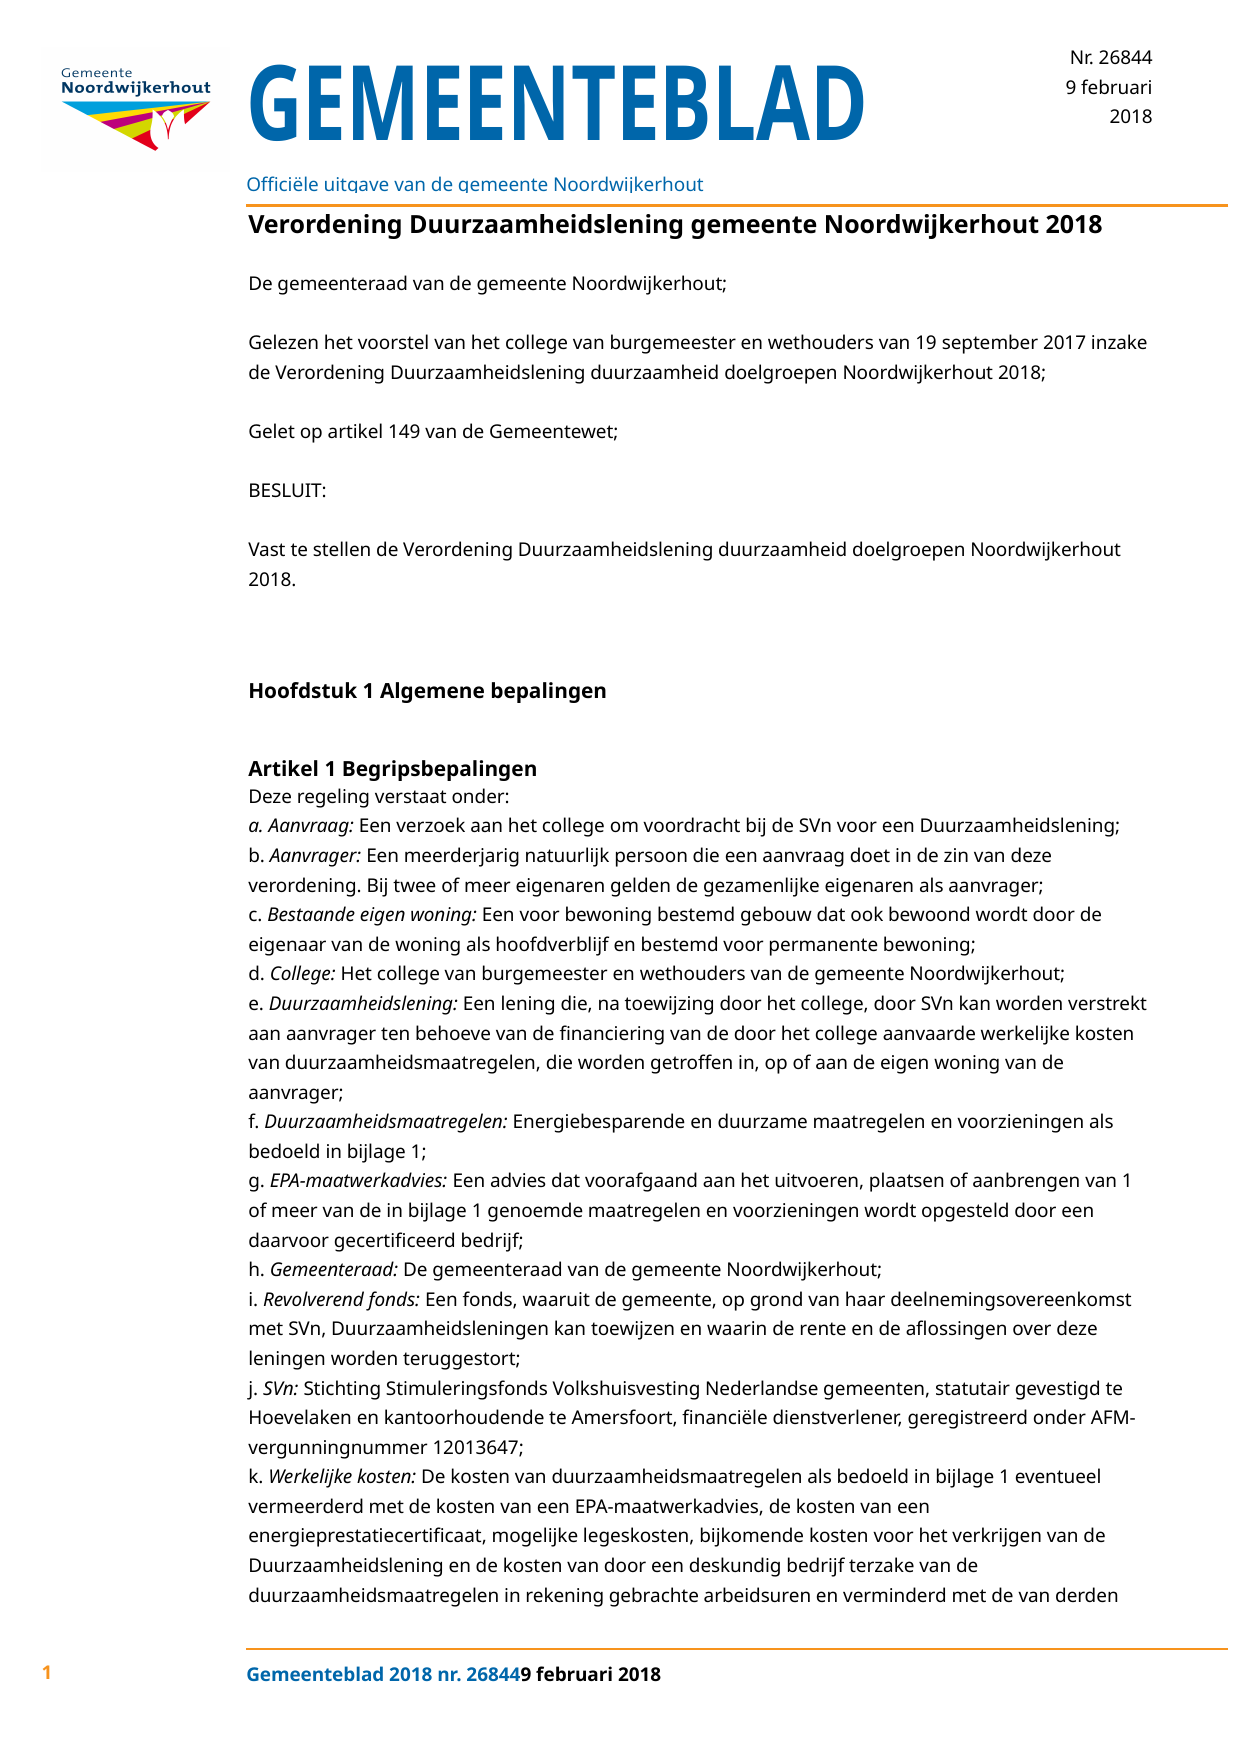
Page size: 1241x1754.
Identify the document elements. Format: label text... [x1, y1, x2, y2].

text c. Bestaande eigen woning: Een voor bewoning bestemd gebouw dat ook bewoond wordt door de eigenaar van de woning als hoofdverblijf en bestemd voor permanente bewoning; [248, 901, 1152, 957]
text BESLUIT: [248, 477, 1152, 503]
text Vast te stellen de Verordening Duurzaamheidslening duurzaamheid doelgroepen Noordwijkerhout 2018. [248, 537, 1152, 592]
text j. SVn: Stichting Stimuleringsfonds Volkshuisvesting Nederlandse gemeenten, statutair gevestigd te Hoevelaken en kantoorhoudende te Amersfoort, financiële dienstverlener, geregistreerd onder AFM-vergunningnummer 12013647; [248, 1375, 1152, 1459]
text Gelezen het voorstel van het college van burgemeester en wethouders van 19 september 2017 inzake de Verordening Duurzaamheidslening duurzaamheid doelgroepen Noordwijkerhout 2018; [248, 329, 1152, 385]
text Hoofdstuk 1 Algemene bepalingen [248, 676, 1152, 704]
text Artikel 1 Begripsbepalingen [248, 754, 1152, 783]
text Deze regeling verstaat onder: [248, 783, 1152, 809]
text b. Aanvrager: Een meerderjarig natuurlijk persoon die een aanvraag doet in de zin van deze verordening. Bij twee of meer eigenaren gelden de gezamenlijke eigenaren als aanvrager; [248, 842, 1152, 897]
text d. College: Het college van burgemeester en wethouders van de gemeente Noordwijkerhout; [248, 961, 1152, 986]
text De gemeenteraad van de gemeente Noordwijkerhout; [248, 270, 1152, 296]
text k. Werkelijke kosten: De kosten van duurzaamheidsmaatregelen als bedoeld in bijlage 1 eventueel vermeerderd met de kosten van een EPA-maatwerkadvies, de kosten van een energieprestatiecertificaat, mogelijke legeskosten, bijkomende kosten voor het verkrijgen van de Duurzaamheidslening en de kosten van door een deskundig bedrijf terzake van de duurzaamheidsmaatregelen in rekening gebrachte arbeidsuren en verminderd met de van derden [248, 1463, 1152, 1607]
picture [41, 47, 231, 172]
text f. Duurzaamheidsmaatregelen: Energiebesparende en duurzame maatregelen en voorzieningen als bedoeld in bijlage 1; [248, 1108, 1152, 1164]
text Gelet op artikel 149 van de Gemeentewet; [248, 418, 1152, 444]
text h. Gemeenteraad: De gemeenteraad van de gemeente Noordwijkerhout; [248, 1256, 1152, 1282]
text Verordening Duurzaamheidslening gemeente Noordwijkerhout 2018 [248, 207, 1152, 241]
text i. Revolverend fonds: Een fonds, waaruit de gemeente, op grond van haar deelnemingsovereenkomst met SVn, Duurzaamheidsleningen kan toewijzen en waarin de rente en de aflossingen over deze leningen worden teruggestort; [248, 1286, 1152, 1371]
text a. Aanvraag: Een verzoek aan het college om voordracht bij de SVn voor een Duurzaamheidslening; [248, 813, 1152, 838]
text g. EPA-maatwerkadvies: Een advies dat voorafgaand aan het uitvoeren, plaatsen of aanbrengen van 1 of meer van de in bijlage 1 genoemde maatregelen en voorzieningen wordt opgesteld door een daarvoor gecertificeerd bedrijf; [248, 1168, 1152, 1252]
text e. Duurzaamheidslening: Een lening die, na toewijzing door het college, door SVn kan worden verstrekt aan aanvrager ten behoeve van de financiering van de door het college aanvaarde werkelijke kosten van duurzaamheidsmaatregelen, die worden getroffen in, op of aan de eigen woning van de aanvrager; [248, 990, 1152, 1104]
